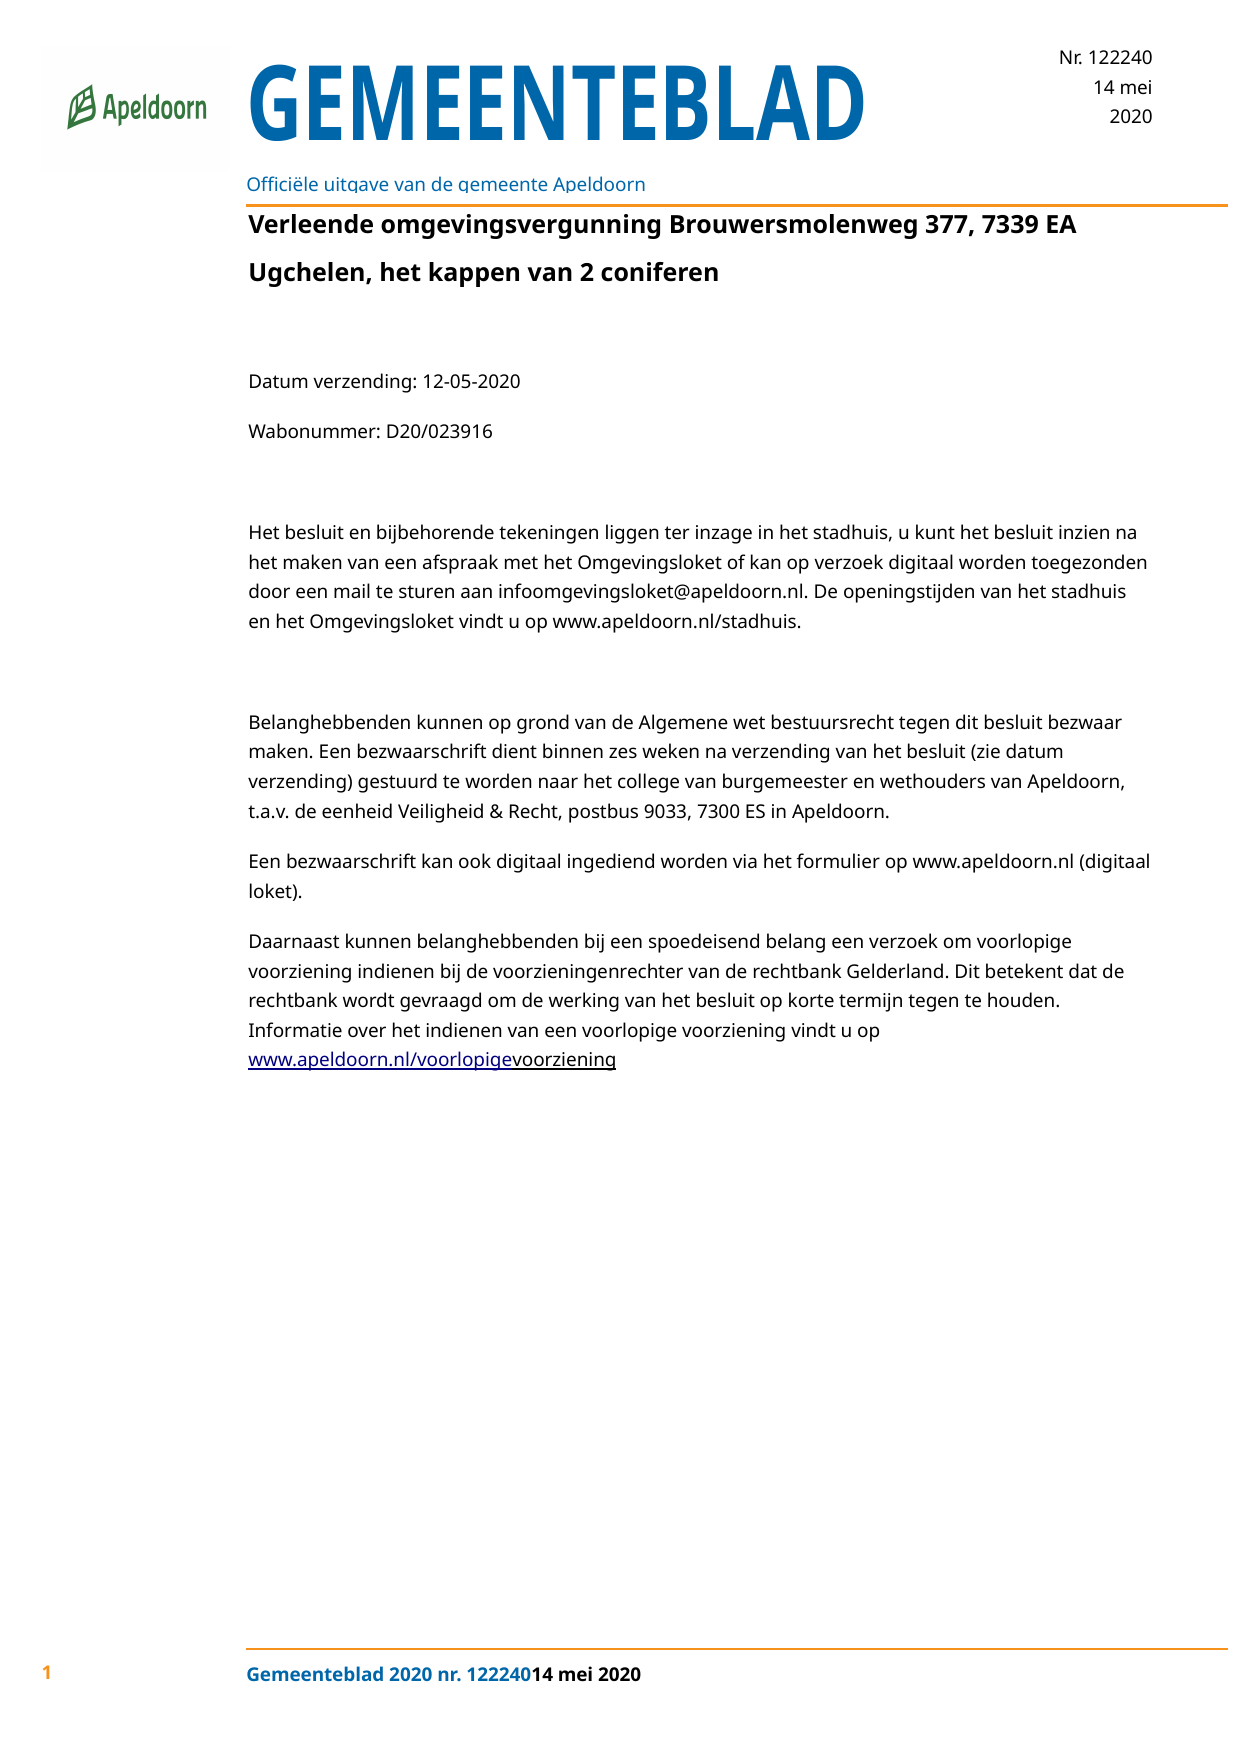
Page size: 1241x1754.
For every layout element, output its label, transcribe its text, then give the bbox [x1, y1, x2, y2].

text Daarnaast kunnen belanghebbenden bij een spoedeisend belang een verzoek om voorlopige voorziening indienen bij de voorzieningenrechter van de rechtbank Gelderland. Dit betekent dat de rechtbank wordt gevraagd om de werking van het besluit op korte termijn tegen te houden. Informatie over het indienen van een voorlopige voorziening vindt u op www.apeldoorn.nl/voorlopigevoorziening [248, 928, 1152, 1072]
text Belanghebbenden kunnen op grond van de Algemene wet bestuursrecht tegen dit besluit bezwaar maken. Een bezwaarschrift dient binnen zes weken na verzending van het besluit (zie datum verzending) gestuurd te worden naar het college van burgemeester en wethouders van Apeldoorn, t.a.v. de eenheid Veiligheid & Recht, postbus 9033, 7300 ES in Apeldoorn. [248, 709, 1152, 824]
text Wabonummer: D20/023916 [248, 419, 1152, 444]
picture [41, 47, 231, 172]
text Een bezwaarschrift kan ook digitaal ingediend worden via het formulier op www.apeldoorn.nl (digitaal loket). [248, 848, 1152, 904]
text Het besluit en bijbehorende tekeningen liggen ter inzage in het stadhuis, u kunt het besluit inzien na het maken van een afspraak met het Omgevingsloket of kan op verzoek digitaal worden toegezonden door een mail te sturen aan infoomgevingsloket@apeldoorn.nl. De openingstijden van het stadhuis en het Omgevingsloket vindt u op www.apeldoorn.nl/stadhuis. [248, 519, 1152, 634]
text Verleende omgevingsvergunning Brouwersmolenweg 377, 7339 EA Ugchelen, het kappen van 2 coniferen [248, 207, 1152, 288]
text Datum verzending: 12-05-2020 [248, 368, 1152, 394]
